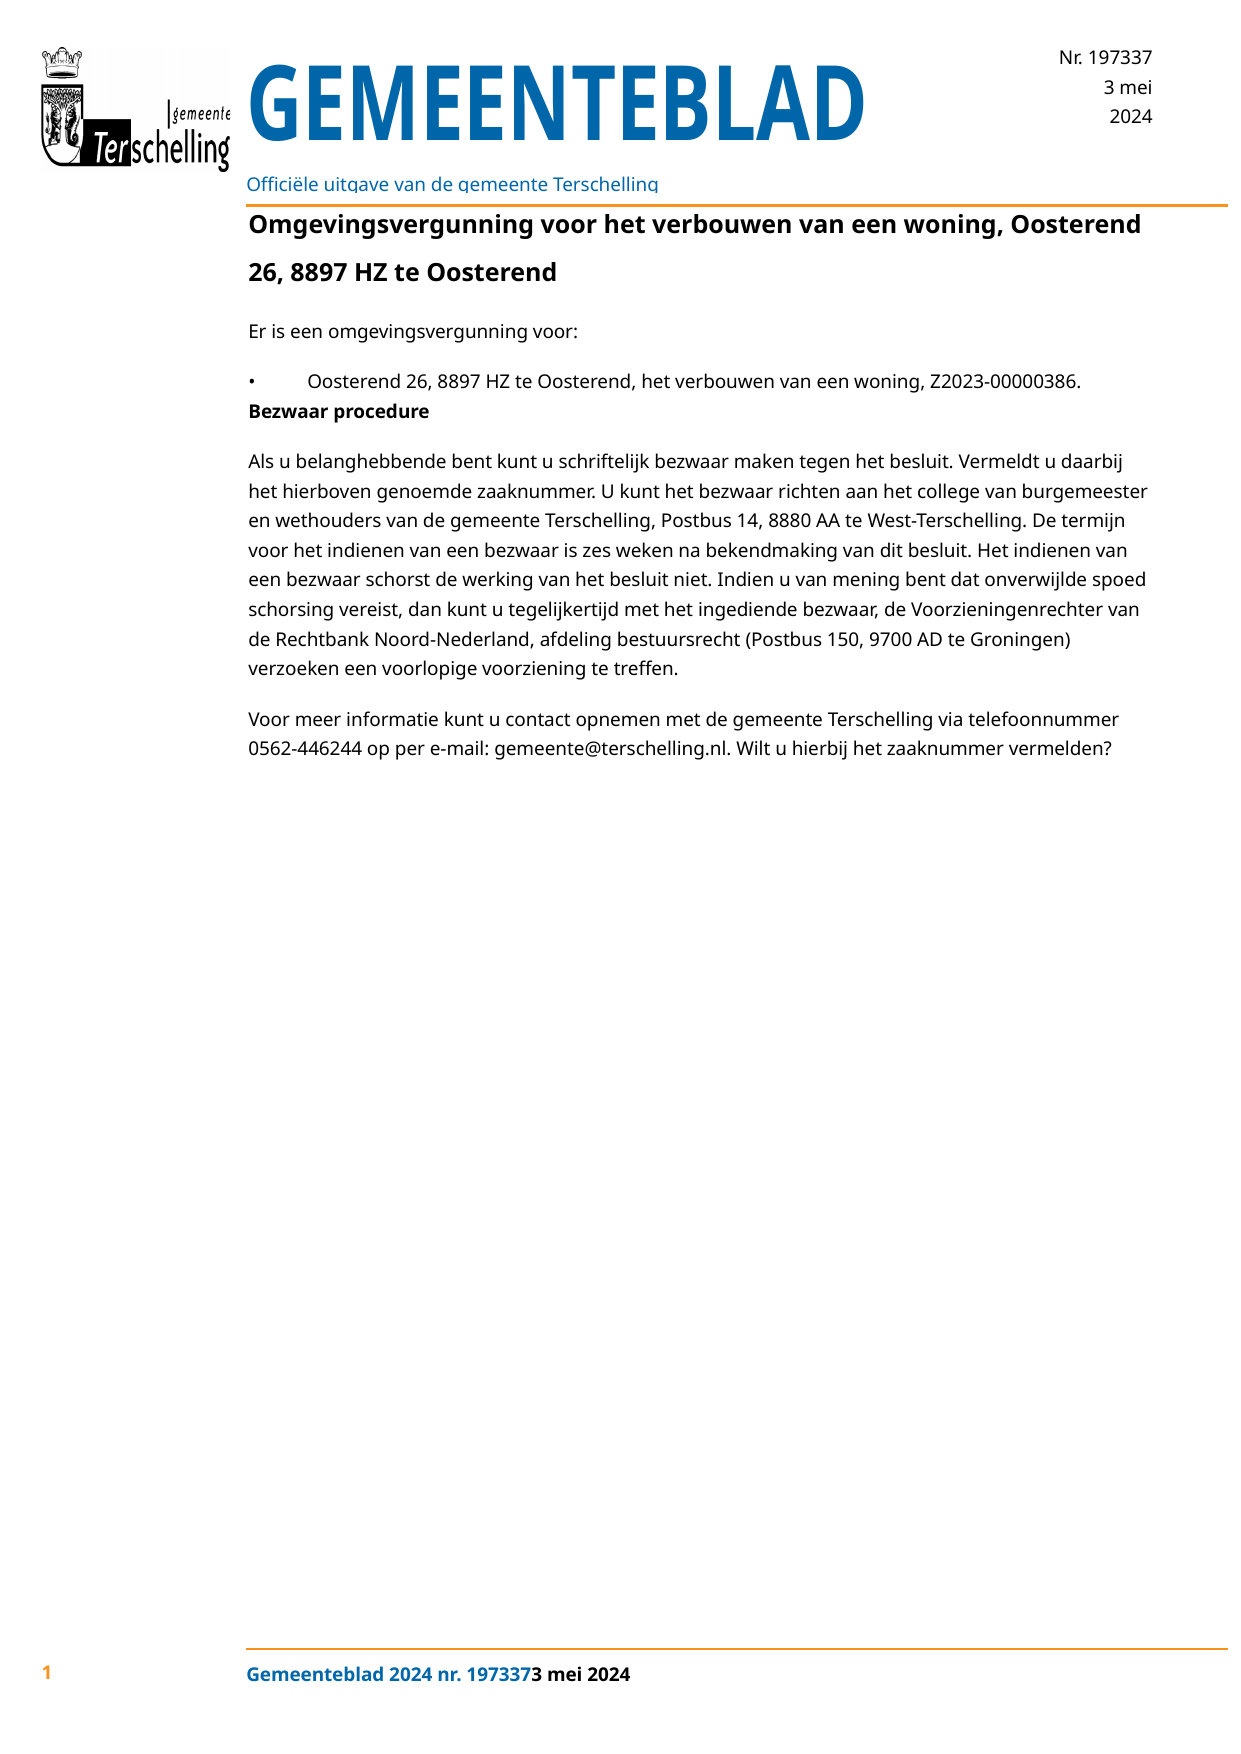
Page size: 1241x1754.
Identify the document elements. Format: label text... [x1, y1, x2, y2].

picture [41, 47, 231, 172]
text Voor meer informatie kunt u contact opnemen met de gemeente Terschelling via telefoonnummer 0562-446244 op per e-mail: gemeente@terschelling.nl. Wilt u hierbij het zaaknummer vermelden? [248, 706, 1152, 761]
text Omgevingsvergunning voor het verbouwen van een woning, Oosterend 26, 8897 HZ te Oosterend [248, 207, 1152, 288]
text Bezwaar procedure [248, 398, 1152, 424]
list Oosterend 26, 8897 HZ te Oosterend, het verbouwen van een woning, Z2023-00000386. [248, 368, 1152, 394]
text Als u belanghebbende bent kunt u schriftelijk bezwaar maken tegen het besluit. Vermeldt u daarbij het hierboven genoemde zaaknummer. U kunt het bezwaar richten aan het college van burgemeester en wethouders van de gemeente Terschelling, Postbus 14, 8880 AA te West-Terschelling. De termijn voor het indienen van een bezwaar is zes weken na bekendmaking van dit besluit. Het indienen van een bezwaar schorst de werking van het besluit niet. Indien u van mening bent dat onverwijlde spoed schorsing vereist, dan kunt u tegelijkertijd met het ingediende bezwaar, de Voorzieningenrechter van de Rechtbank Noord-Nederland, afdeling bestuursrecht (Postbus 150, 9700 AD te Groningen) verzoeken een voorlopige voorziening te treffen. [248, 448, 1152, 681]
text Er is een omgevingsvergunning voor: [248, 318, 1152, 344]
